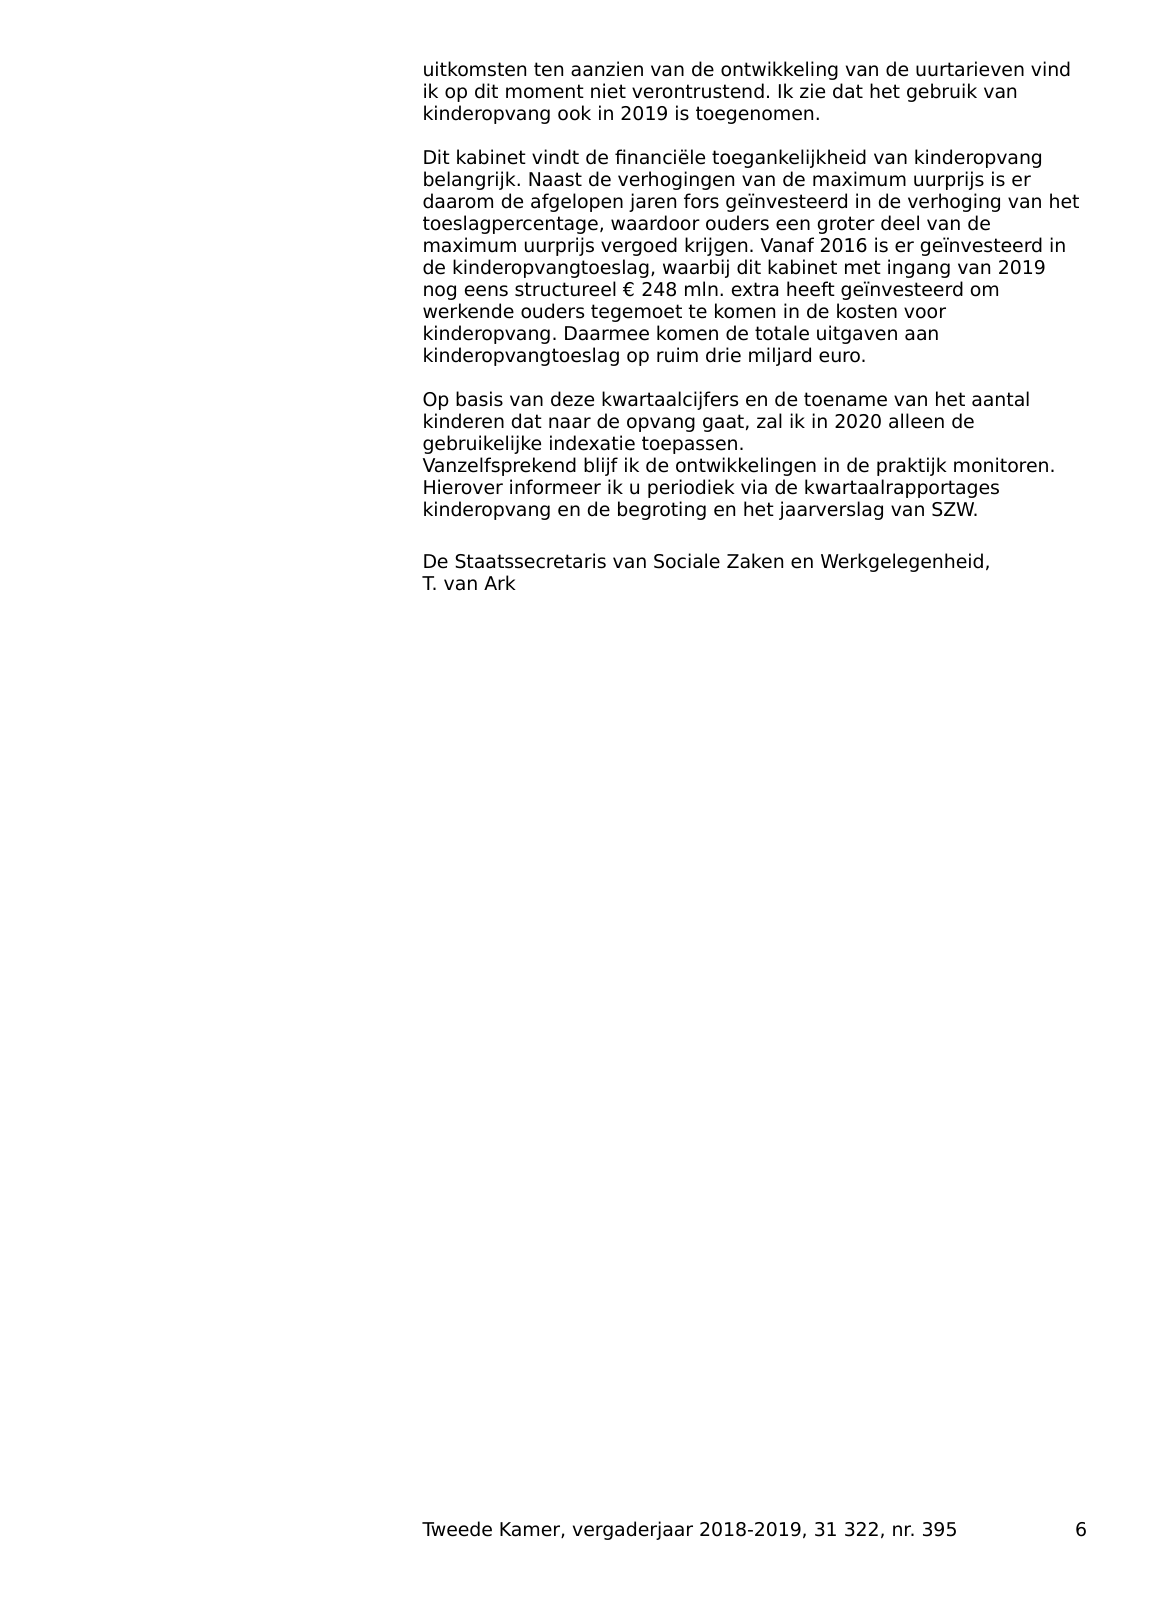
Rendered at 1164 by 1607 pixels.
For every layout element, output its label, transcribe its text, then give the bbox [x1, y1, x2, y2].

text Vanzelfsprekend blijf ik de ontwikkelingen in de praktijk monitoren. Hierover informeer ik u periodiek via de kwartaalrapportages kinderopvang en de begroting en het jaarverslag van SZW. [422, 455, 1087, 521]
text Dit kabinet vindt de financiële toegankelijkheid van kinderopvang belangrijk. Naast de verhogingen van de maximum uurprijs is er daarom de afgelopen jaren fors geïnvesteerd in de verhoging van het toeslagpercentage, waardoor ouders een groter deel van de maximum uurprijs vergoed krijgen. Vanaf 2016 is er geïnvesteerd in de kinderopvangtoeslag, waarbij dit kabinet met ingang van 2019 nog eens structureel € 248 mln. extra heeft geïnvesteerd om werkende ouders tegemoet te komen in de kosten voor kinderopvang. Daarmee komen de totale uitgaven aan kinderopvangtoeslag op ruim drie miljard euro. [422, 147, 1087, 367]
text uitkomsten ten aanzien van de ontwikkeling van de uurtarieven vind ik op dit moment niet verontrustend. Ik zie dat het gebruik van kinderopvang ook in 2019 is toegenomen. [422, 59, 1087, 125]
text De Staatssecretaris van Sociale Zaken en Werkgelegenheid, T. van Ark [422, 551, 1087, 595]
text Op basis van deze kwartaalcijfers en de toename van het aantal kinderen dat naar de opvang gaat, zal ik in 2020 alleen de gebruikelijke indexatie toepassen. [422, 389, 1087, 455]
